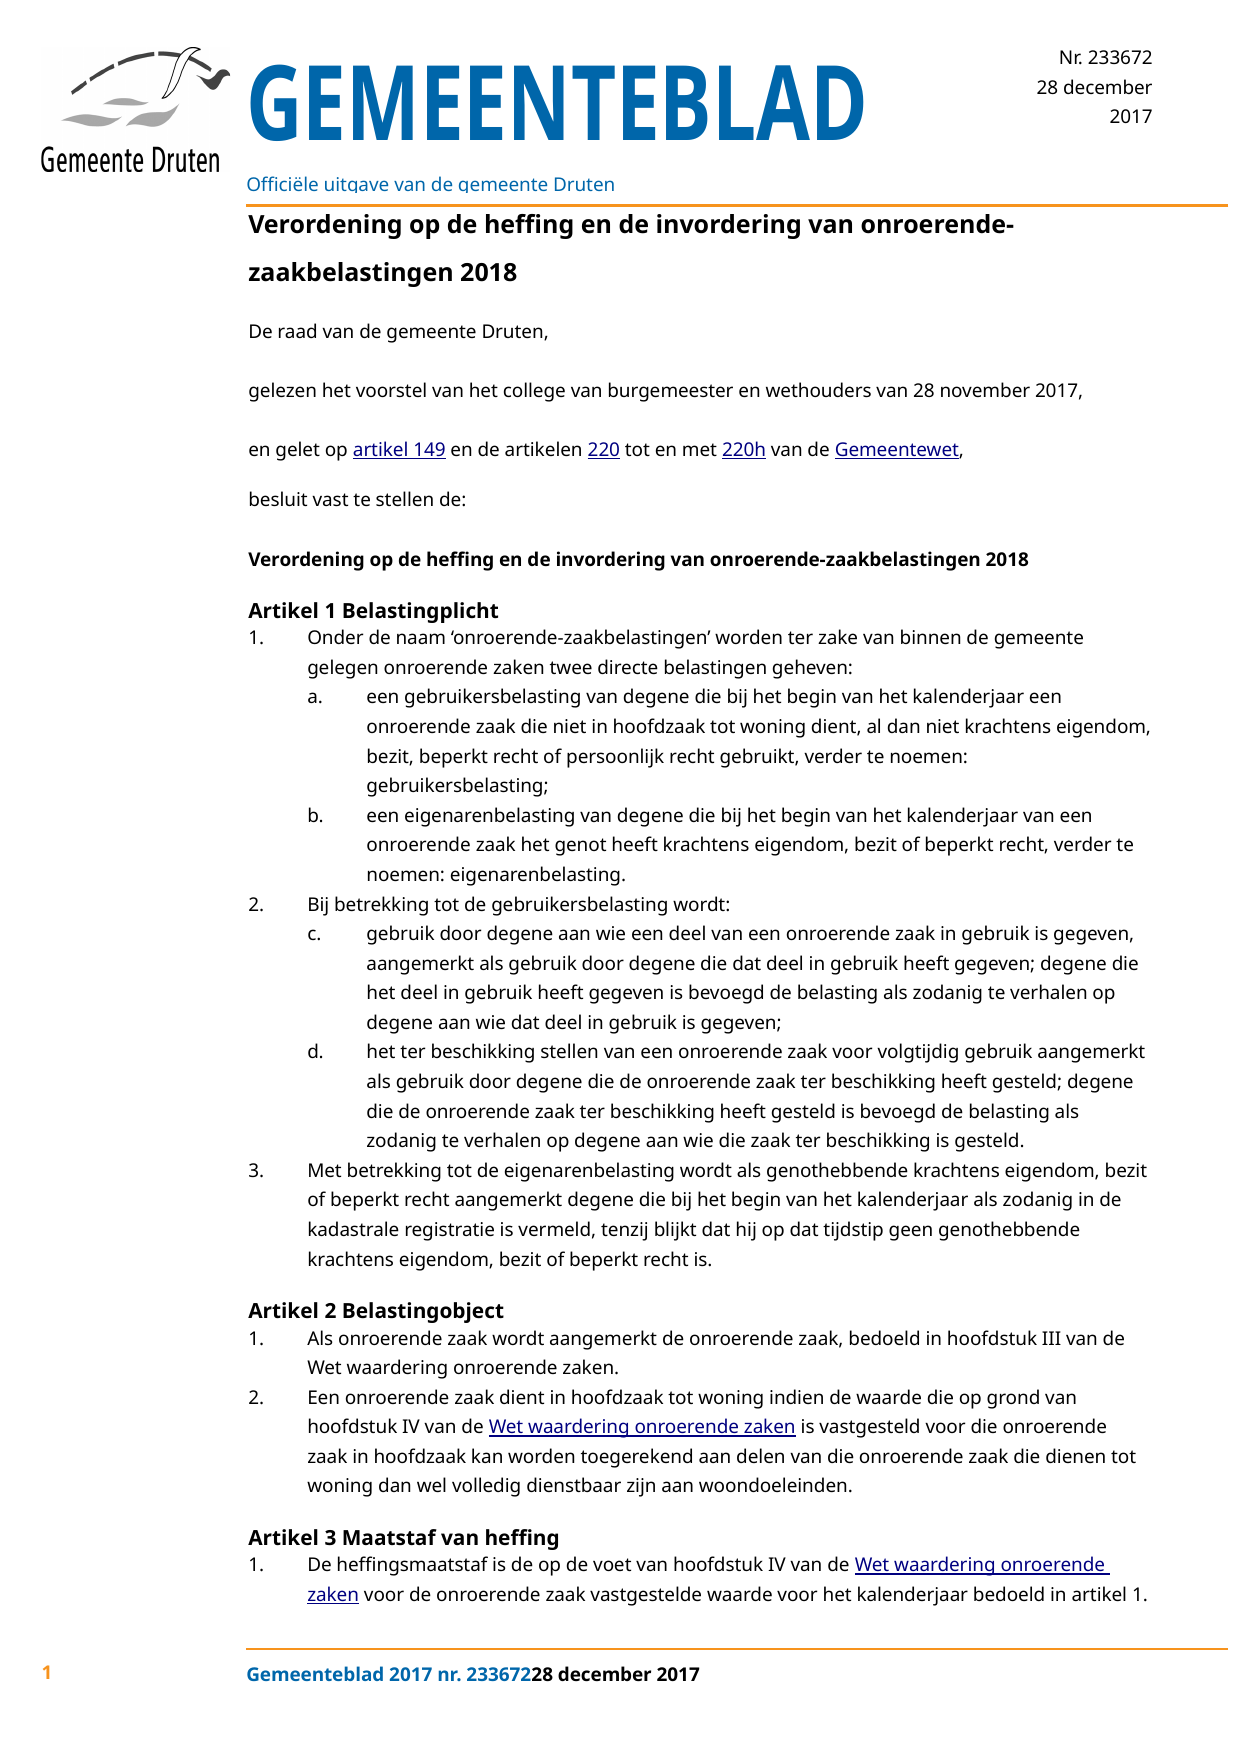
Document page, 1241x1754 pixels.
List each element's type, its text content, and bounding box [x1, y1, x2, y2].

text Verordening op de heffing en de invordering van onroerende-zaakbelastingen 2018 [248, 546, 1152, 571]
list een eigenarenbelasting van degene die bij het begin van het kalenderjaar van een onroerende zaak het genot heeft krachtens eigendom, bezit of beperkt recht, verder te noemen: eigenarenbelasting. [307, 802, 1152, 887]
text gelezen het voorstel van het college van burgemeester en wethouders van 28 november 2017, [248, 377, 1152, 403]
text besluit vast te stellen de: [248, 487, 1152, 512]
list een gebruikersbelasting van degene die bij het begin van het kalenderjaar een onroerende zaak die niet in hoofdzaak tot woning dient, al dan niet krachtens eigendom, bezit, beperkt recht of persoonlijk recht gebruikt, verder te noemen: gebruikersbelasting; [307, 684, 1152, 798]
text De raad van de gemeente Druten, [248, 318, 1152, 344]
text en gelet op artikel 149 en de artikelen 220 tot en met 220h van de Gemeentewet, [248, 436, 1152, 462]
text Artikel 3 Maatstaf van heffing [248, 1523, 1152, 1551]
text Artikel 2 Belastingobject [248, 1296, 1152, 1325]
list Onder de naam ‘onroerende-zaakbelastingen’ worden ter zake van binnen de gemeente gelegen onroerende zaken twee directe belastingen geheven: [248, 624, 1152, 680]
text Artikel 1 Belastingplicht [248, 596, 1152, 624]
list Als onroerende zaak wordt aangemerkt de onroerende zaak, bedoeld in hoofdstuk III van de Wet waardering onroerende zaken. [248, 1325, 1152, 1380]
picture [41, 47, 231, 172]
text Verordening op de heffing en de invordering van onroerende-zaakbelastingen 2018 [248, 207, 1152, 288]
list het ter beschikking stellen van een onroerende zaak voor volgtijdig gebruik aangemerkt als gebruik door degene die de onroerende zaak ter beschikking heeft gesteld; degene die de onroerende zaak ter beschikking heeft gesteld is bevoegd de belasting als zodanig te verhalen op degene aan wie die zaak ter beschikking is gesteld. [307, 1039, 1152, 1153]
list Met betrekking tot de eigenarenbelasting wordt als genothebbende krachtens eigendom, bezit of beperkt recht aangemerkt degene die bij het begin van het kalenderjaar als zodanig in de kadastrale registratie is vermeld, tenzij blijkt dat hij op dat tijdstip geen genothebbende krachtens eigendom, bezit of beperkt recht is. [248, 1157, 1152, 1272]
list gebruik door degene aan wie een deel van een onroerende zaak in gebruik is gegeven, aangemerkt als gebruik door degene die dat deel in gebruik heeft gegeven; degene die het deel in gebruik heeft gegeven is bevoegd de belasting als zodanig te verhalen op degene aan wie dat deel in gebruik is gegeven; [307, 920, 1152, 1035]
list De heffingsmaatstaf is de op de voet van hoofdstuk IV van de Wet waardering onroerende zaken voor de onroerende zaak vastgestelde waarde voor het kalenderjaar bedoeld in artikel 1. [248, 1551, 1152, 1607]
list Een onroerende zaak dient in hoofdzaak tot woning indien de waarde die op grond van hoofdstuk IV van de Wet waardering onroerende zaken is vastgesteld voor die onroerende zaak in hoofdzaak kan worden toegerekend aan delen van die onroerende zaak die dienen tot woning dan wel volledig dienstbaar zijn aan woondoeleinden. [248, 1384, 1152, 1498]
list Bij betrekking tot de gebruikersbelasting wordt: [248, 891, 1152, 917]
